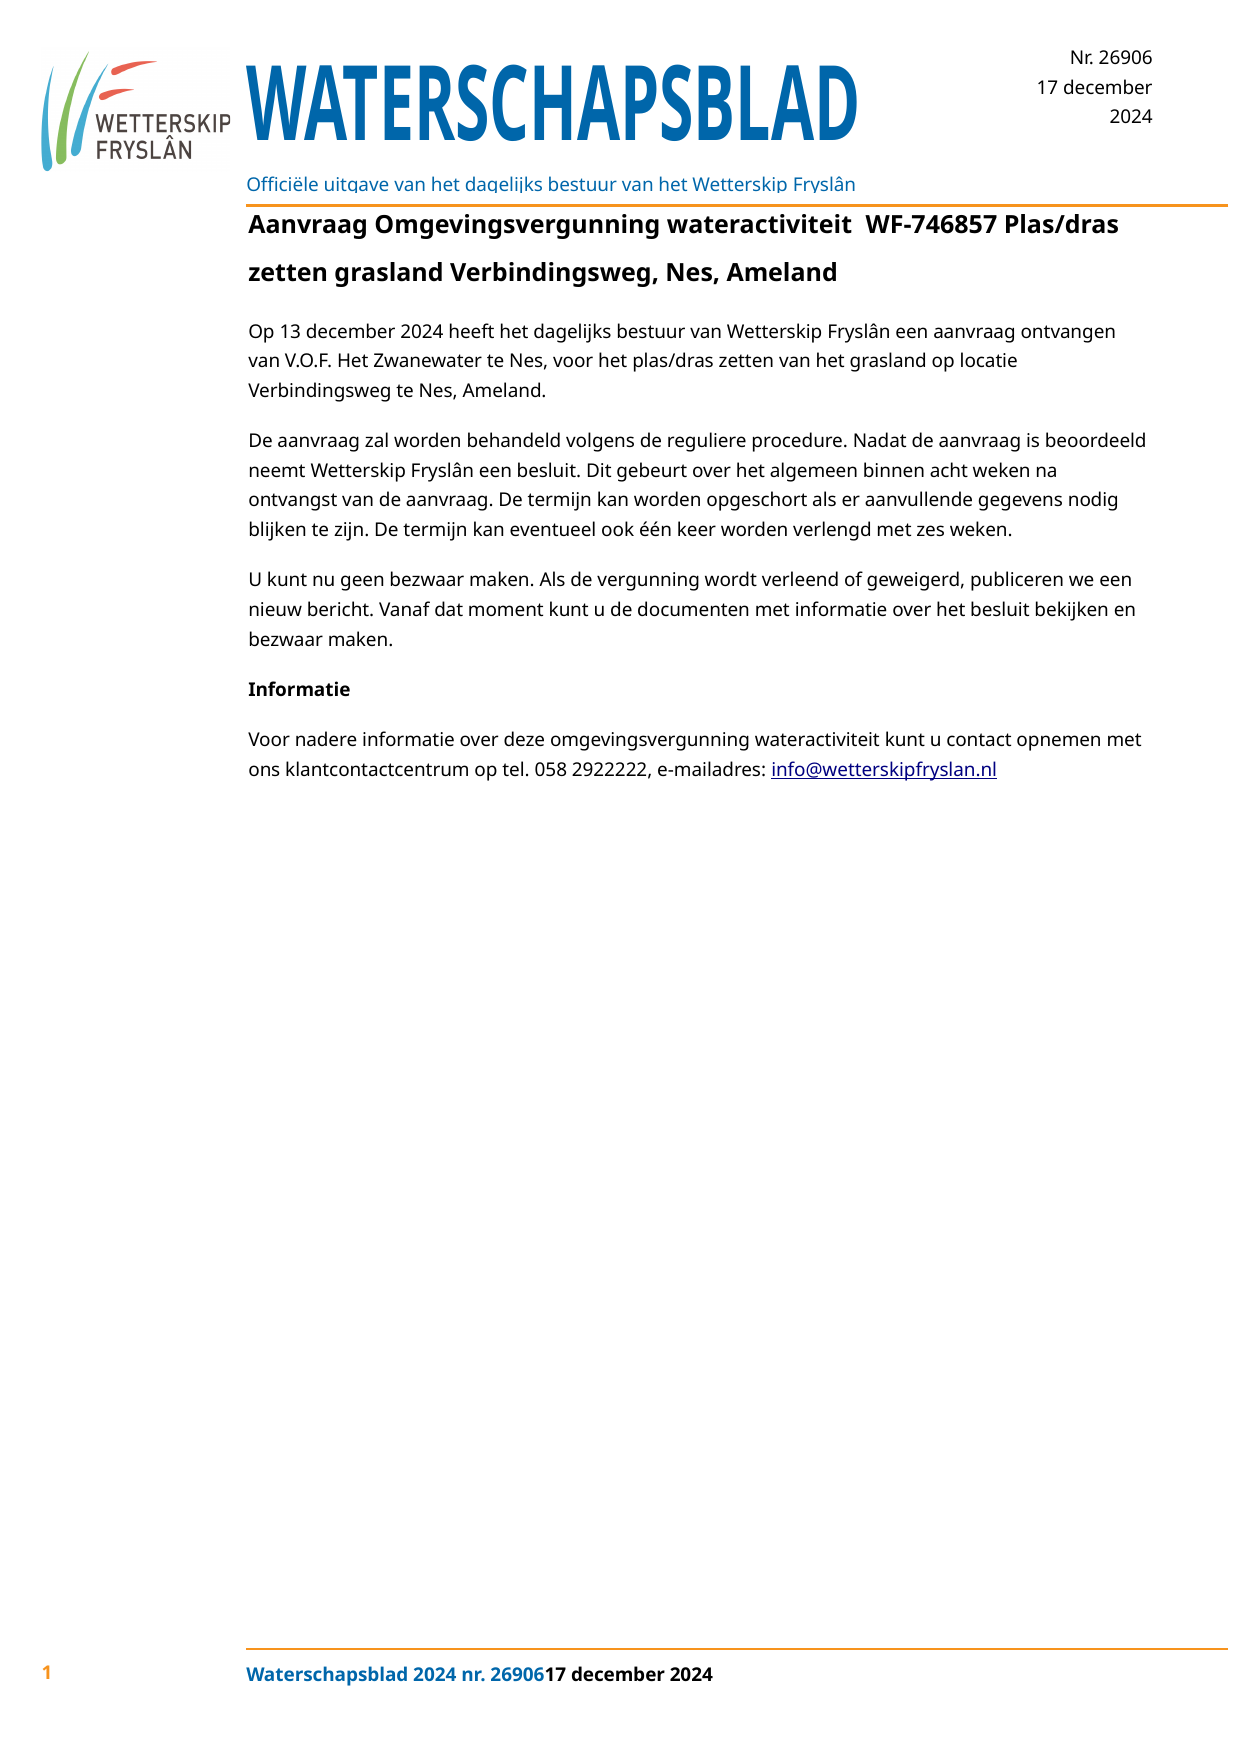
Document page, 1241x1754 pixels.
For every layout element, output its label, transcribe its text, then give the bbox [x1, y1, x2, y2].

text Aanvraag Omgevingsvergunning wateractiviteit WF-746857 Plas/dras zetten grasland Verbindingsweg, Nes, Ameland [248, 207, 1152, 288]
text U kunt nu geen bezwaar maken. Als de vergunning wordt verleend of geweigerd, publiceren we een nieuw bericht. Vanaf dat moment kunt u de documenten met informatie over het besluit bekijken en bezwaar maken. [248, 567, 1152, 652]
text Voor nadere informatie over deze omgevingsvergunning wateractiviteit kunt u contact opnemen met ons klantcontactcentrum op tel. 058 2922222, e-mailadres: info@wetterskipfryslan.nl [248, 727, 1152, 782]
picture [41, 47, 231, 172]
text De aanvraag zal worden behandeld volgens de reguliere procedure. Nadat de aanvraag is beoordeeld neemt Wetterskip Fryslân een besluit. Dit gebeurt over het algemeen binnen acht weken na ontvangst van de aanvraag. De termijn kan worden opgeschort als er aanvullende gegevens nodig blijken te zijn. De termijn kan eventueel ook één keer worden verlengd met zes weken. [248, 427, 1152, 542]
text Op 13 december 2024 heeft het dagelijks bestuur van Wetterskip Fryslân een aanvraag ontvangen van V.O.F. Het Zwanewater te Nes, voor het plas/dras zetten van het grasland op locatie Verbindingsweg te Nes, Ameland. [248, 318, 1152, 403]
text Informatie [248, 676, 1152, 702]
